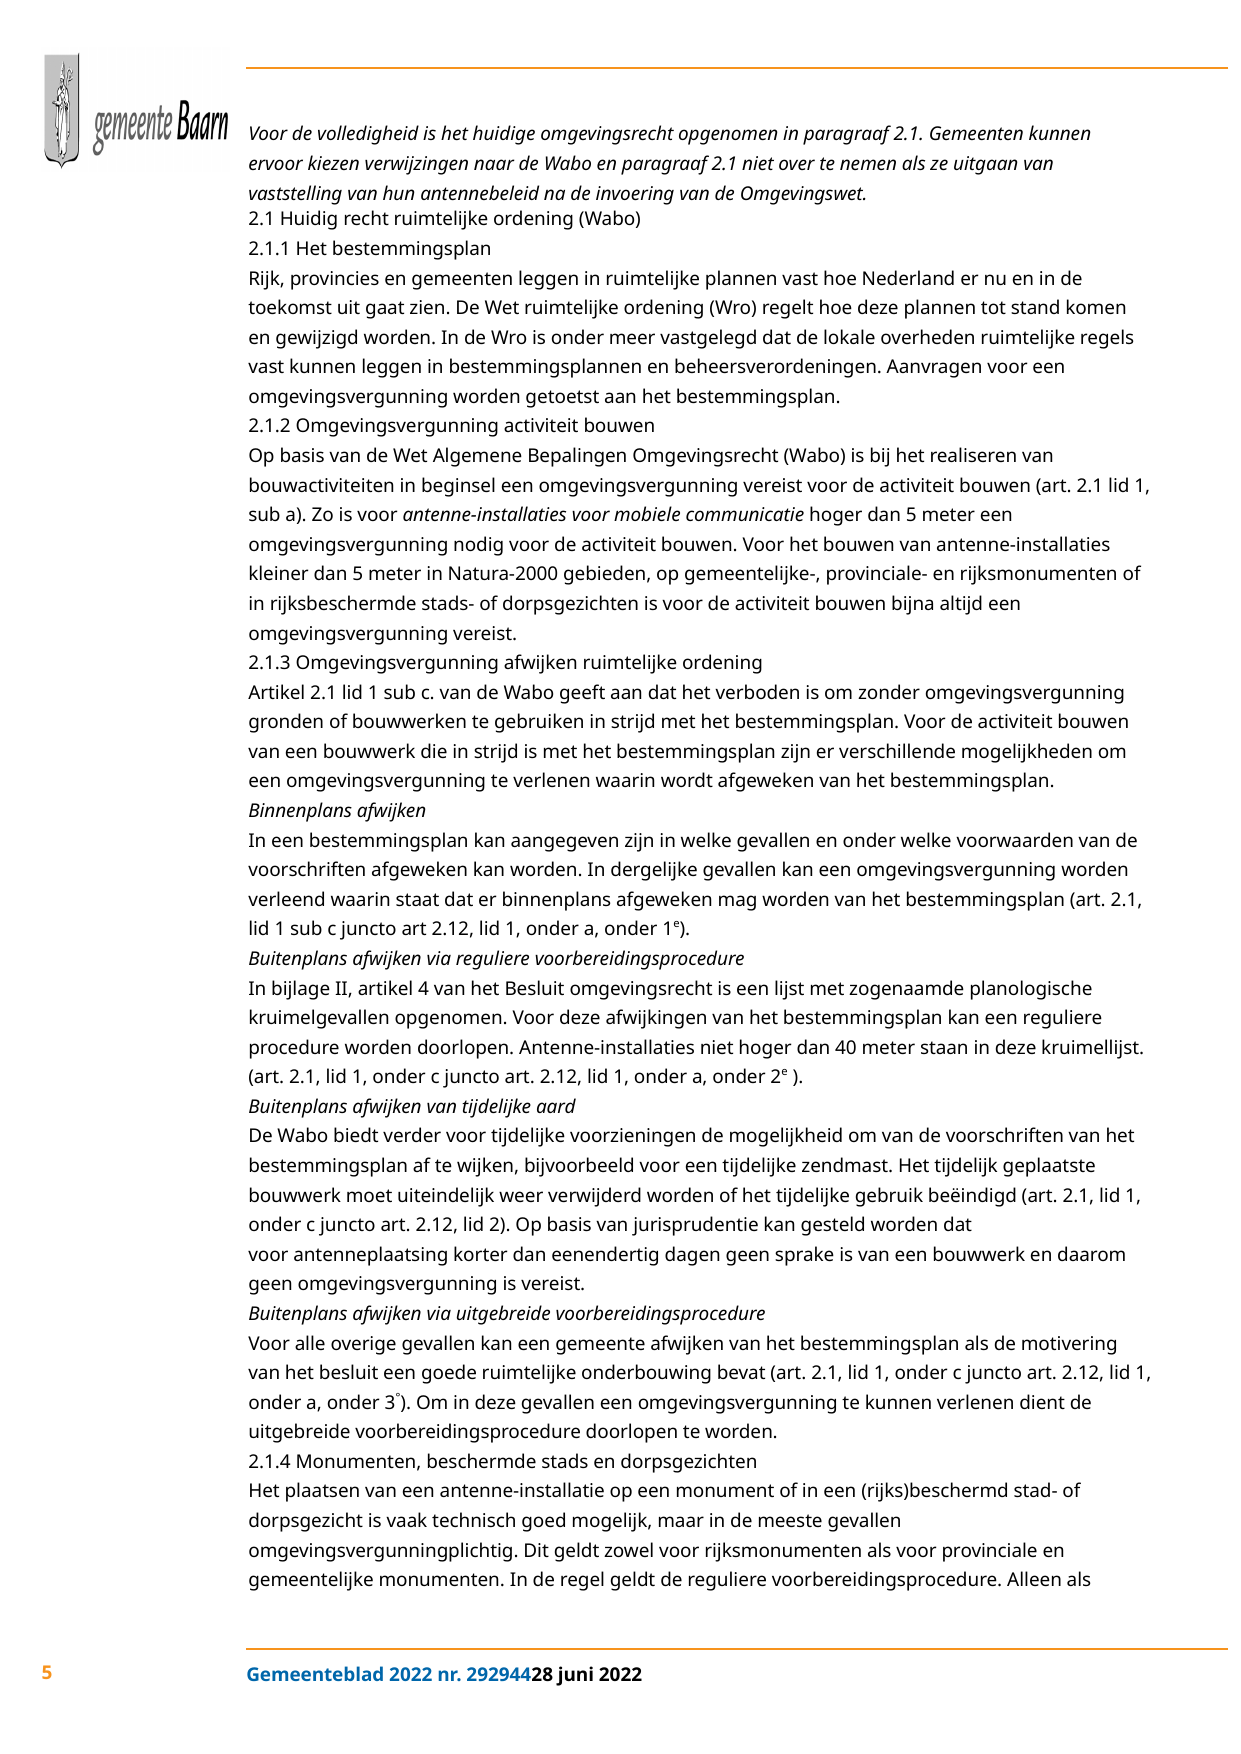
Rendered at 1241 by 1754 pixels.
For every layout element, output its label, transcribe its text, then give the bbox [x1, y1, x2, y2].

text In een bestemmingsplan kan aangegeven zijn in welke gevallen en onder welke voorwaarden van de voorschriften afgeweken kan worden. In dergelijke gevallen kan een omgevingsvergunning worden verleend waarin staat dat er binnenplans afgeweken mag worden van het bestemmingsplan (art. 2.1, lid 1 sub c juncto art 2.12, lid 1, onder a, onder 1e). [248, 827, 1152, 941]
picture [41, 47, 231, 172]
text 2.1 Huidig recht ruimtelijke ordening (Wabo) [248, 206, 1152, 231]
text 2.1.1 Het bestemmingsplan [248, 235, 1152, 261]
text 2.1.4 Monumenten, beschermde stads en dorpsgezichten [248, 1448, 1152, 1474]
text De Wabo biedt verder voor tijdelijke voorzieningen de mogelijkheid om van de voorschriften van het bestemmingsplan af te wijken, bijvoorbeeld voor een tijdelijke zendmast. Het tijdelijk geplaatste bouwwerk moet uiteindelijk weer verwijderd worden of het tijdelijke gebruik beëindigd (art. 2.1, lid 1, onder c juncto art. 2.12, lid 2). Op basis van jurisprudentie kan gesteld worden dat voor antenneplaatsing korter dan eenendertig dagen geen sprake is van een bouwwerk en daarom geen omgevingsvergunning is vereist. [248, 1123, 1152, 1296]
text 2.1.2 Omgevingsvergunning activiteit bouwen [248, 413, 1152, 438]
text Op basis van de Wet Algemene Bepalingen Omgevingsrecht (Wabo) is bij het realiseren van bouwactiviteiten in beginsel een omgevingsvergunning vereist voor de activiteit bouwen (art. 2.1 lid 1, sub a). Zo is voor antenne-installaties voor mobiele communicatie hoger dan 5 meter een omgevingsvergunning nodig voor de activiteit bouwen. Voor het bouwen van antenne-installaties kleiner dan 5 meter in Natura-2000 gebieden, op gemeentelijke-, provinciale- en rijksmonumenten of in rijksbeschermde stads- of dorpsgezichten is voor de activiteit bouwen bijna altijd een omgevingsvergunning vereist. [248, 442, 1152, 646]
text Buitenplans afwijken via uitgebreide voorbereidingsprocedure [248, 1300, 1152, 1326]
text Rijk, provincies en gemeenten leggen in ruimtelijke plannen vast hoe Nederland er nu en in de toekomst uit gaat zien. De Wet ruimtelijke ordening (Wro) regelt hoe deze plannen tot stand komen en gewijzigd worden. In de Wro is onder meer vastgelegd dat de lokale overheden ruimtelijke regels vast kunnen leggen in bestemmingsplannen en beheersverordeningen. Aanvragen voor een omgevingsvergunning worden getoetst aan het bestemmingsplan. [248, 265, 1152, 409]
text Voor alle overige gevallen kan een gemeente afwijken van het bestemmingsplan als de motivering van het besluit een goede ruimtelijke onderbouwing bevat (art. 2.1, lid 1, onder c juncto art. 2.12, lid 1, onder a, onder 3°). Om in deze gevallen een omgevingsvergunning te kunnen verlenen dient de uitgebreide voorbereidingsprocedure doorlopen te worden. [248, 1330, 1152, 1444]
text Het plaatsen van een antenne-installatie op een monument of in een (rijks)beschermd stad- of dorpsgezicht is vaak technisch goed mogelijk, maar in de meeste gevallen omgevingsvergunningplichtig. Dit geldt zowel voor rijksmonumenten als voor provinciale en gemeentelijke monumenten. In de regel geldt de reguliere voorbereidingsprocedure. Alleen als [248, 1478, 1152, 1592]
text 2.1.3 Omgevingsvergunning afwijken ruimtelijke ordening [248, 649, 1152, 675]
text Artikel 2.1 lid 1 sub c. van de Wabo geeft aan dat het verboden is om zonder omgevingsvergunning gronden of bouwwerken te gebruiken in strijd met het bestemmingsplan. Voor de activiteit bouwen van een bouwwerk die in strijd is met het bestemmingsplan zijn er verschillende mogelijkheden om een omgevingsvergunning te verlenen waarin wordt afgeweken van het bestemmingsplan. [248, 679, 1152, 793]
table_header Voor de volledigheid is het huidige omgevingsrecht opgenomen in paragraaf 2.1. Gemeenten kunnen ervoor kiezen verwijzingen naar de Wabo en paragraaf 2.1 niet over te nemen als ze uitgaan van vaststelling van hun antennebeleid na de invoering van de Omgevingswet. [248, 121, 1152, 206]
text In bijlage II, artikel 4 van het Besluit omgevingsrecht is een lijst met zogenaamde planologische kruimelgevallen opgenomen. Voor deze afwijkingen van het bestemmingsplan kan een reguliere procedure worden doorlopen. Antenne-installaties niet hoger dan 40 meter staan in deze kruimellijst. (art. 2.1, lid 1, onder c juncto art. 2.12, lid 1, onder a, onder 2e ). [248, 975, 1152, 1089]
text Buitenplans afwijken van tijdelijke aard [248, 1093, 1152, 1119]
text Binnenplans afwijken [248, 797, 1152, 823]
text Buitenplans afwijken via reguliere voorbereidingsprocedure [248, 945, 1152, 971]
